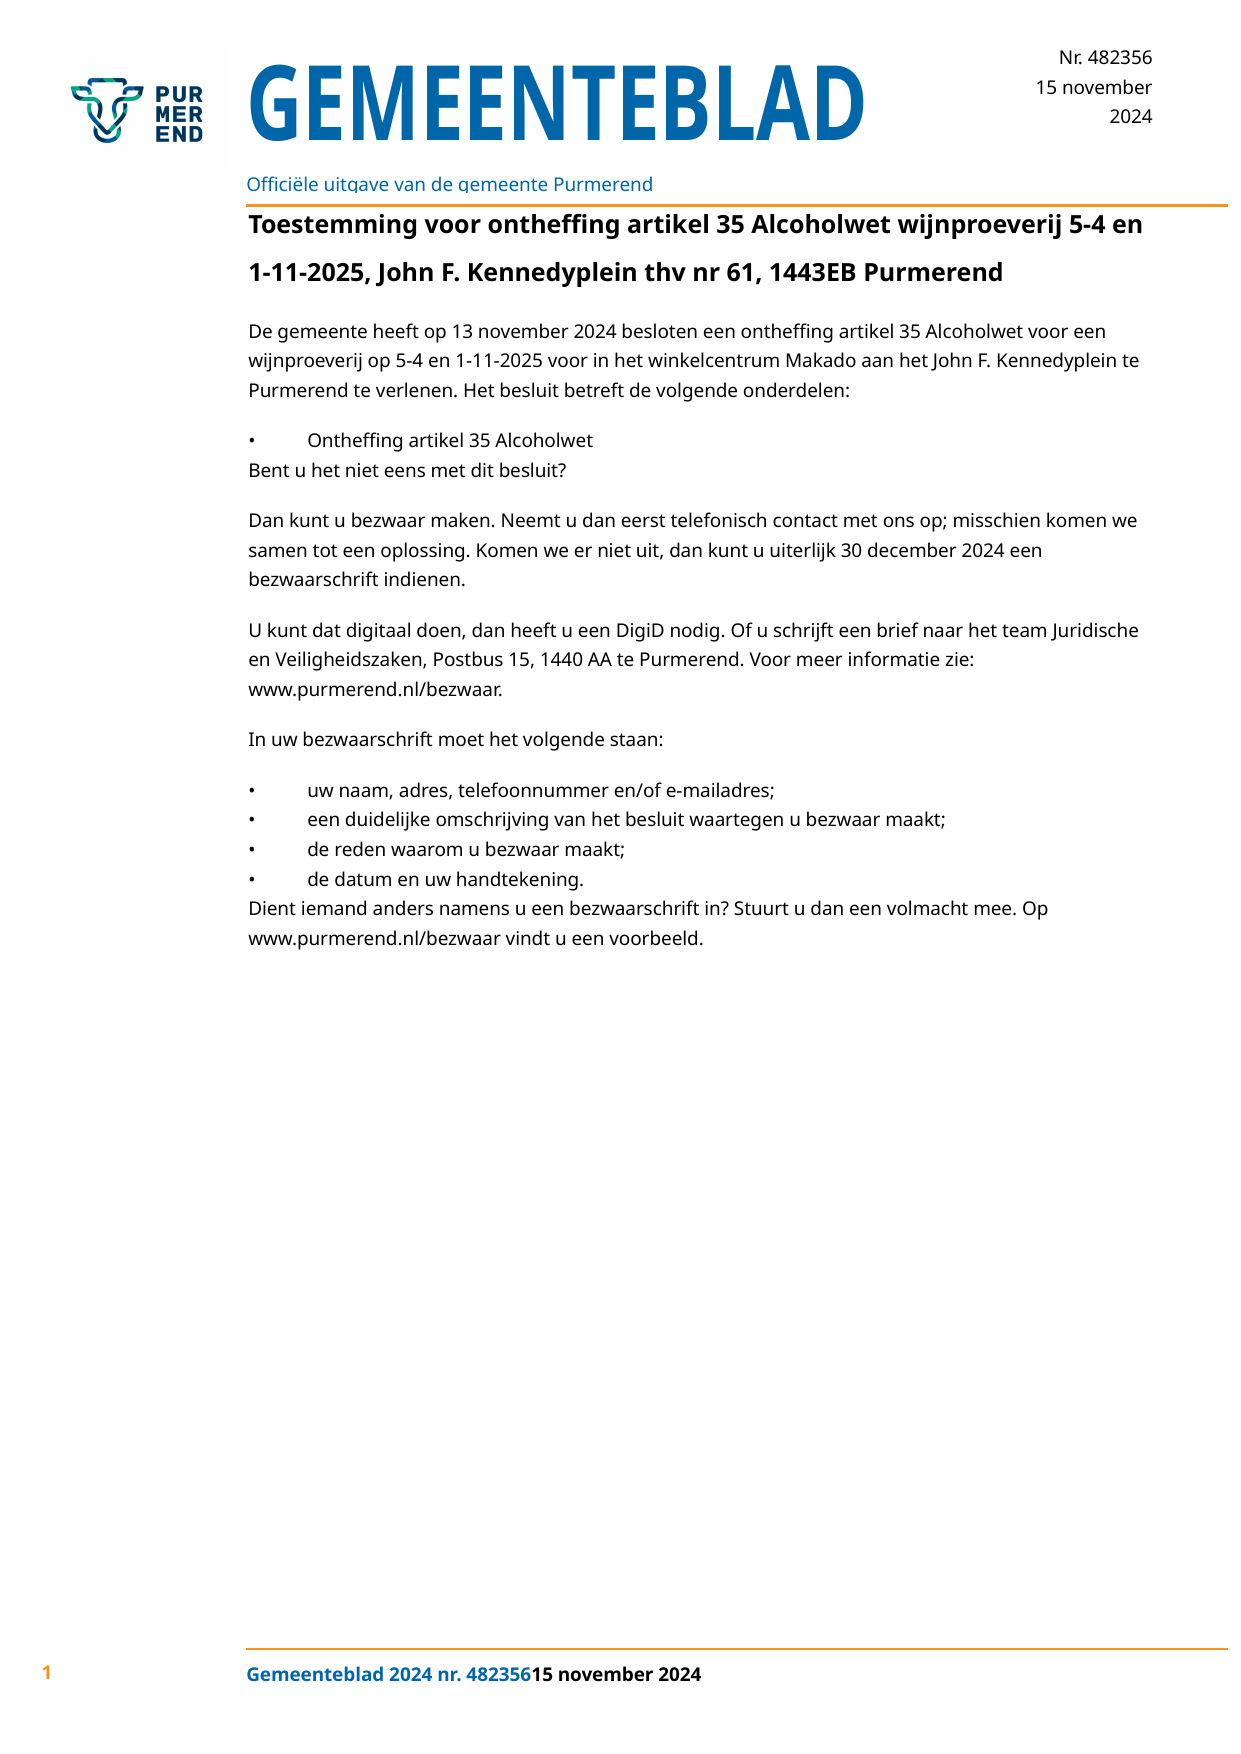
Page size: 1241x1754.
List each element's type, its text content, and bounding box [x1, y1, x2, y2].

text Toestemming voor ontheffing artikel 35 Alcoholwet wijnproeverij 5-4 en 1-11-2025, John F. Kennedyplein thv nr 61, 1443EB Purmerend [248, 207, 1152, 288]
picture [41, 47, 231, 172]
list de datum en uw handtekening. [248, 866, 1152, 892]
text De gemeente heeft op 13 november 2024 besloten een ontheffing artikel 35 Alcoholwet voor een wijnproeverij op 5-4 en 1-11-2025 voor in het winkelcentrum Makado aan het John F. Kennedyplein te Purmerend te verlenen. Het besluit betreft de volgende onderdelen: [248, 318, 1152, 403]
list uw naam, adres, telefoonnummer en/of e-mailadres; [248, 777, 1152, 803]
list de reden waarom u bezwaar maakt; [248, 836, 1152, 862]
text Dan kunt u bezwaar maken. Neemt u dan eerst telefonisch contact met ons op; misschien komen we samen tot een oplossing. Komen we er niet uit, dan kunt u uiterlijk 30 december 2024 een bezwaarschrift indienen. [248, 507, 1152, 592]
list Ontheffing artikel 35 Alcoholwet [248, 427, 1152, 453]
list een duidelijke omschrijving van het besluit waartegen u bezwaar maakt; [248, 807, 1152, 832]
text U kunt dat digitaal doen, dan heeft u een DigiD nodig. Of u schrijft een brief naar het team Juridische en Veiligheidszaken, Postbus 15, 1440 AA te Purmerend. Voor meer informatie zie: www.purmerend.nl/bezwaar. [248, 617, 1152, 702]
text In uw bezwaarschrift moet het volgende staan: [248, 727, 1152, 752]
text Dient iemand anders namens u een bezwaarschrift in? Stuurt u dan een volmacht mee. Op www.purmerend.nl/bezwaar vindt u een voorbeeld. [248, 895, 1152, 951]
text Bent u het niet eens met dit besluit? [248, 457, 1152, 483]
